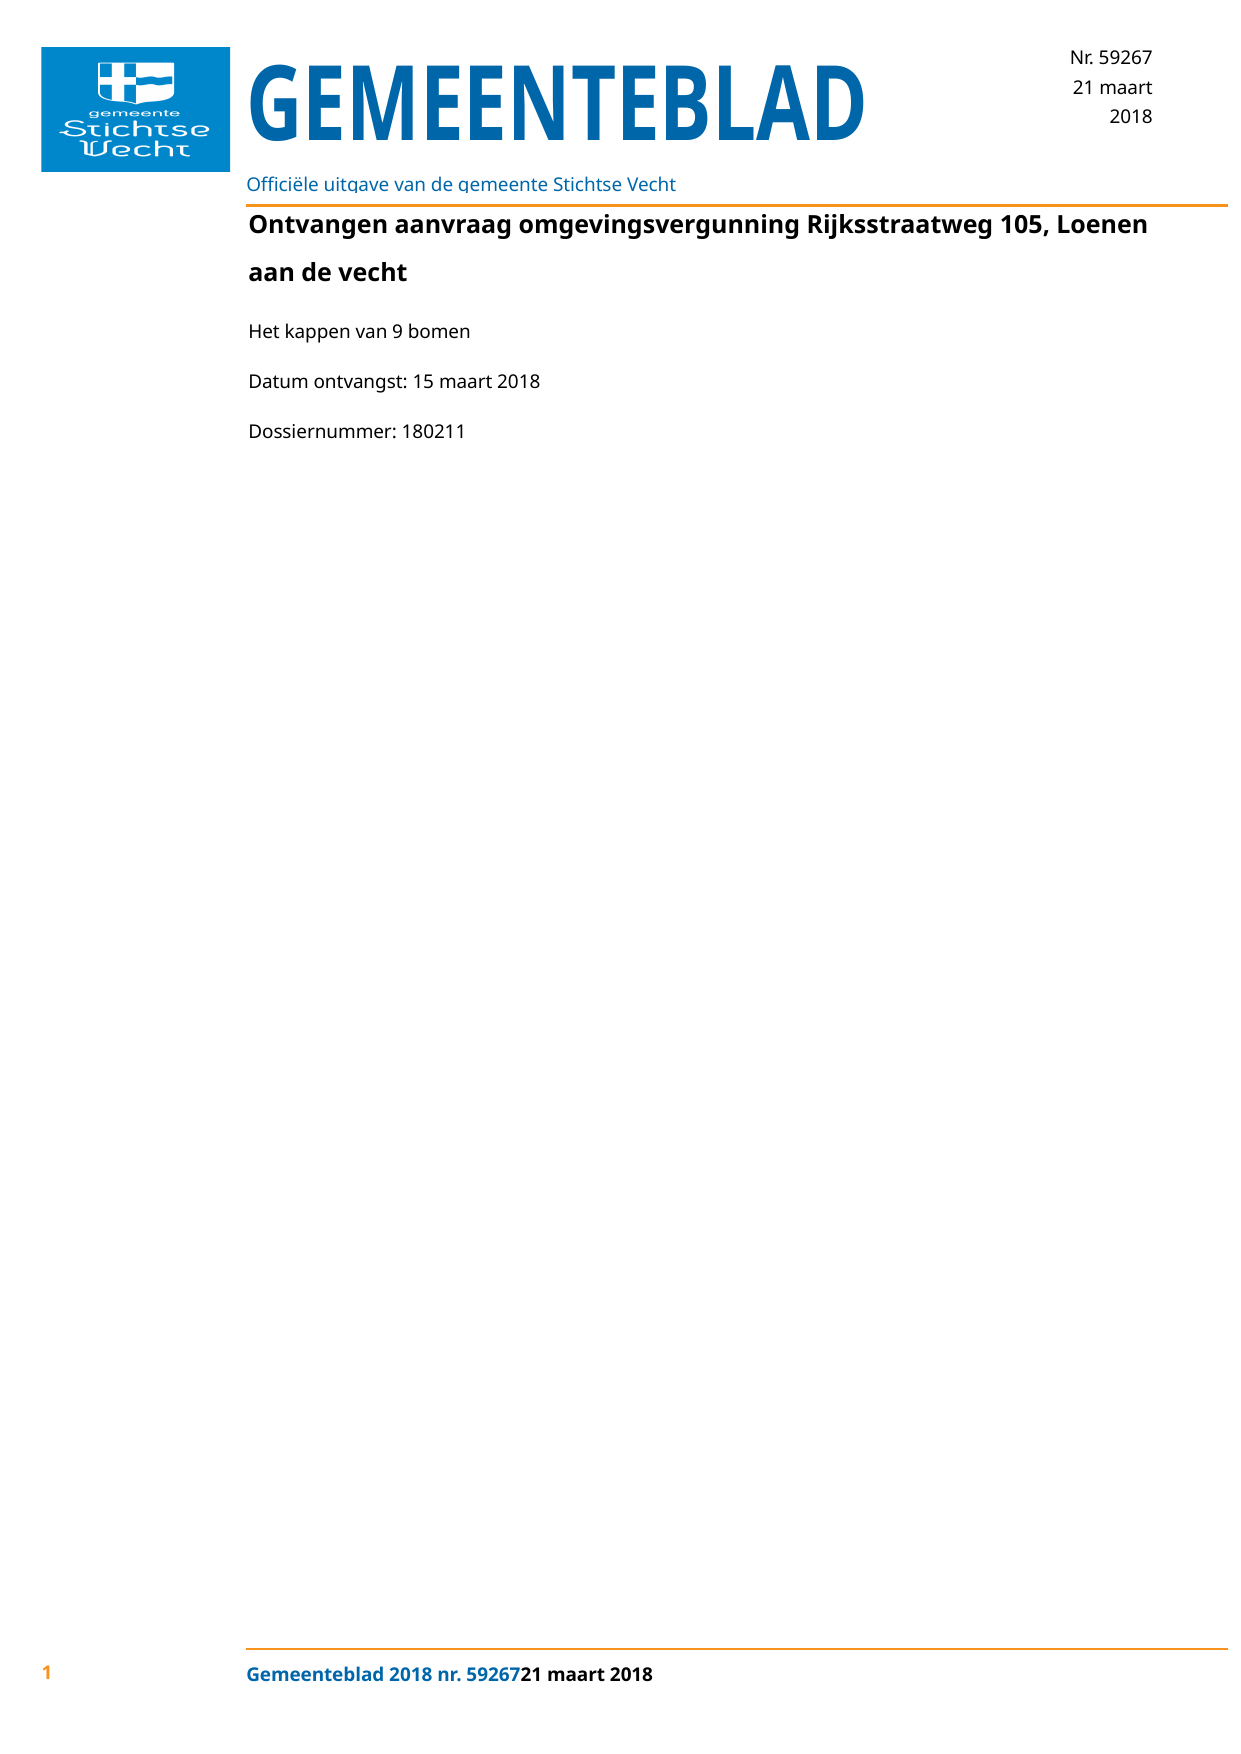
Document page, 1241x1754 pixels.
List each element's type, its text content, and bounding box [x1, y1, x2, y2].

text Dossiernummer: 180211 [248, 419, 1152, 444]
text Het kappen van 9 bomen [248, 318, 1152, 344]
text Ontvangen aanvraag omgevingsvergunning Rijksstraatweg 105, Loenen aan de vecht [248, 207, 1152, 288]
text Datum ontvangst: 15 maart 2018 [248, 368, 1152, 394]
picture [137, 63, 174, 103]
picture [99, 63, 135, 101]
